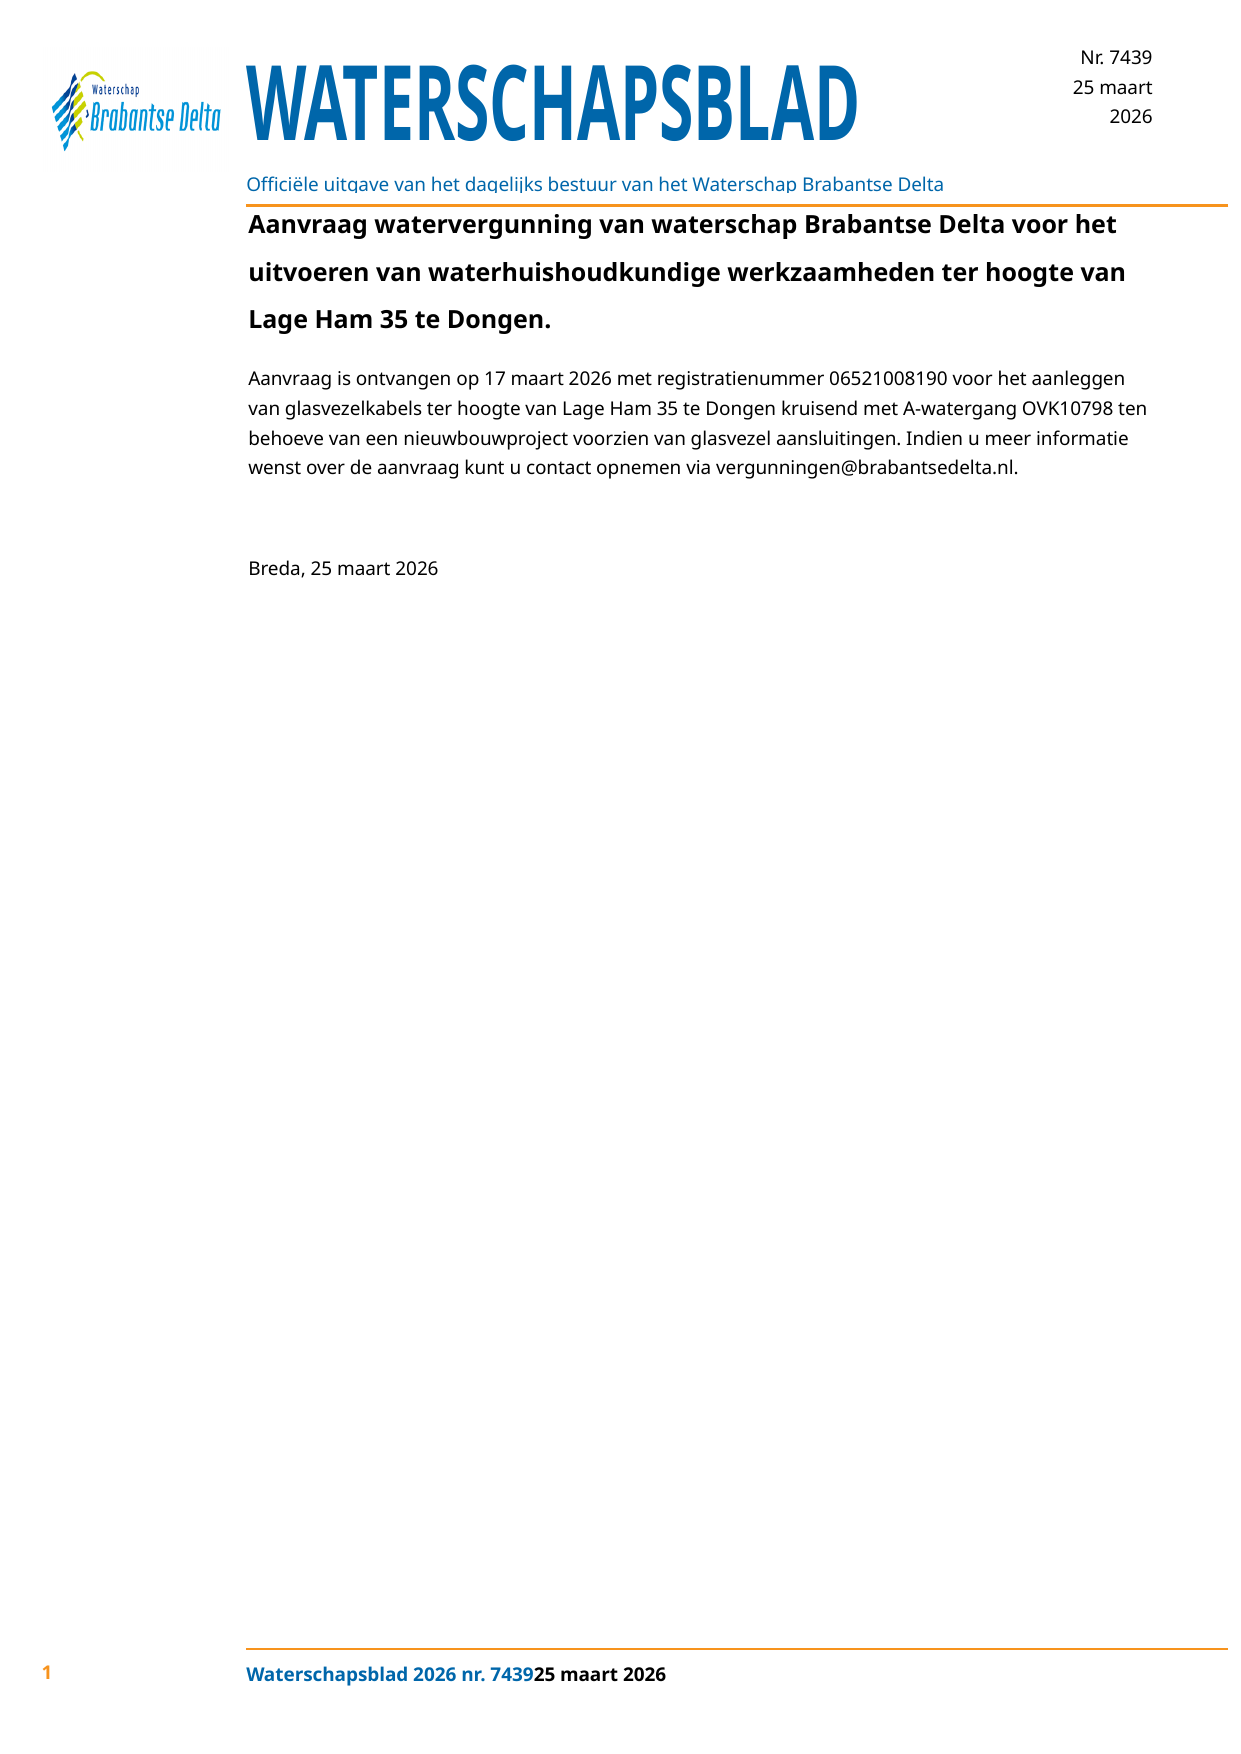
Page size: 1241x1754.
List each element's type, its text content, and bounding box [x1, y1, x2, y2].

text Aanvraag is ontvangen op 17 maart 2026 met registratienummer 06521008190 voor het aanleggen van glasvezelkabels ter hoogte van Lage Ham 35 te Dongen kruisend met A-watergang OVK10798 ten behoeve van een nieuwbouwproject voorzien van glasvezel aansluitingen. Indien u meer informatie wenst over de aanvraag kunt u contact opnemen via vergunningen@brabantsedelta.nl. [248, 366, 1152, 480]
text Aanvraag watervergunning van waterschap Brabantse Delta voor het uitvoeren van waterhuishoudkundige werkzaamheden ter hoogte van Lage Ham 35 te Dongen. [248, 207, 1152, 336]
picture [41, 47, 231, 172]
text Breda, 25 maart 2026 [248, 555, 1152, 581]
